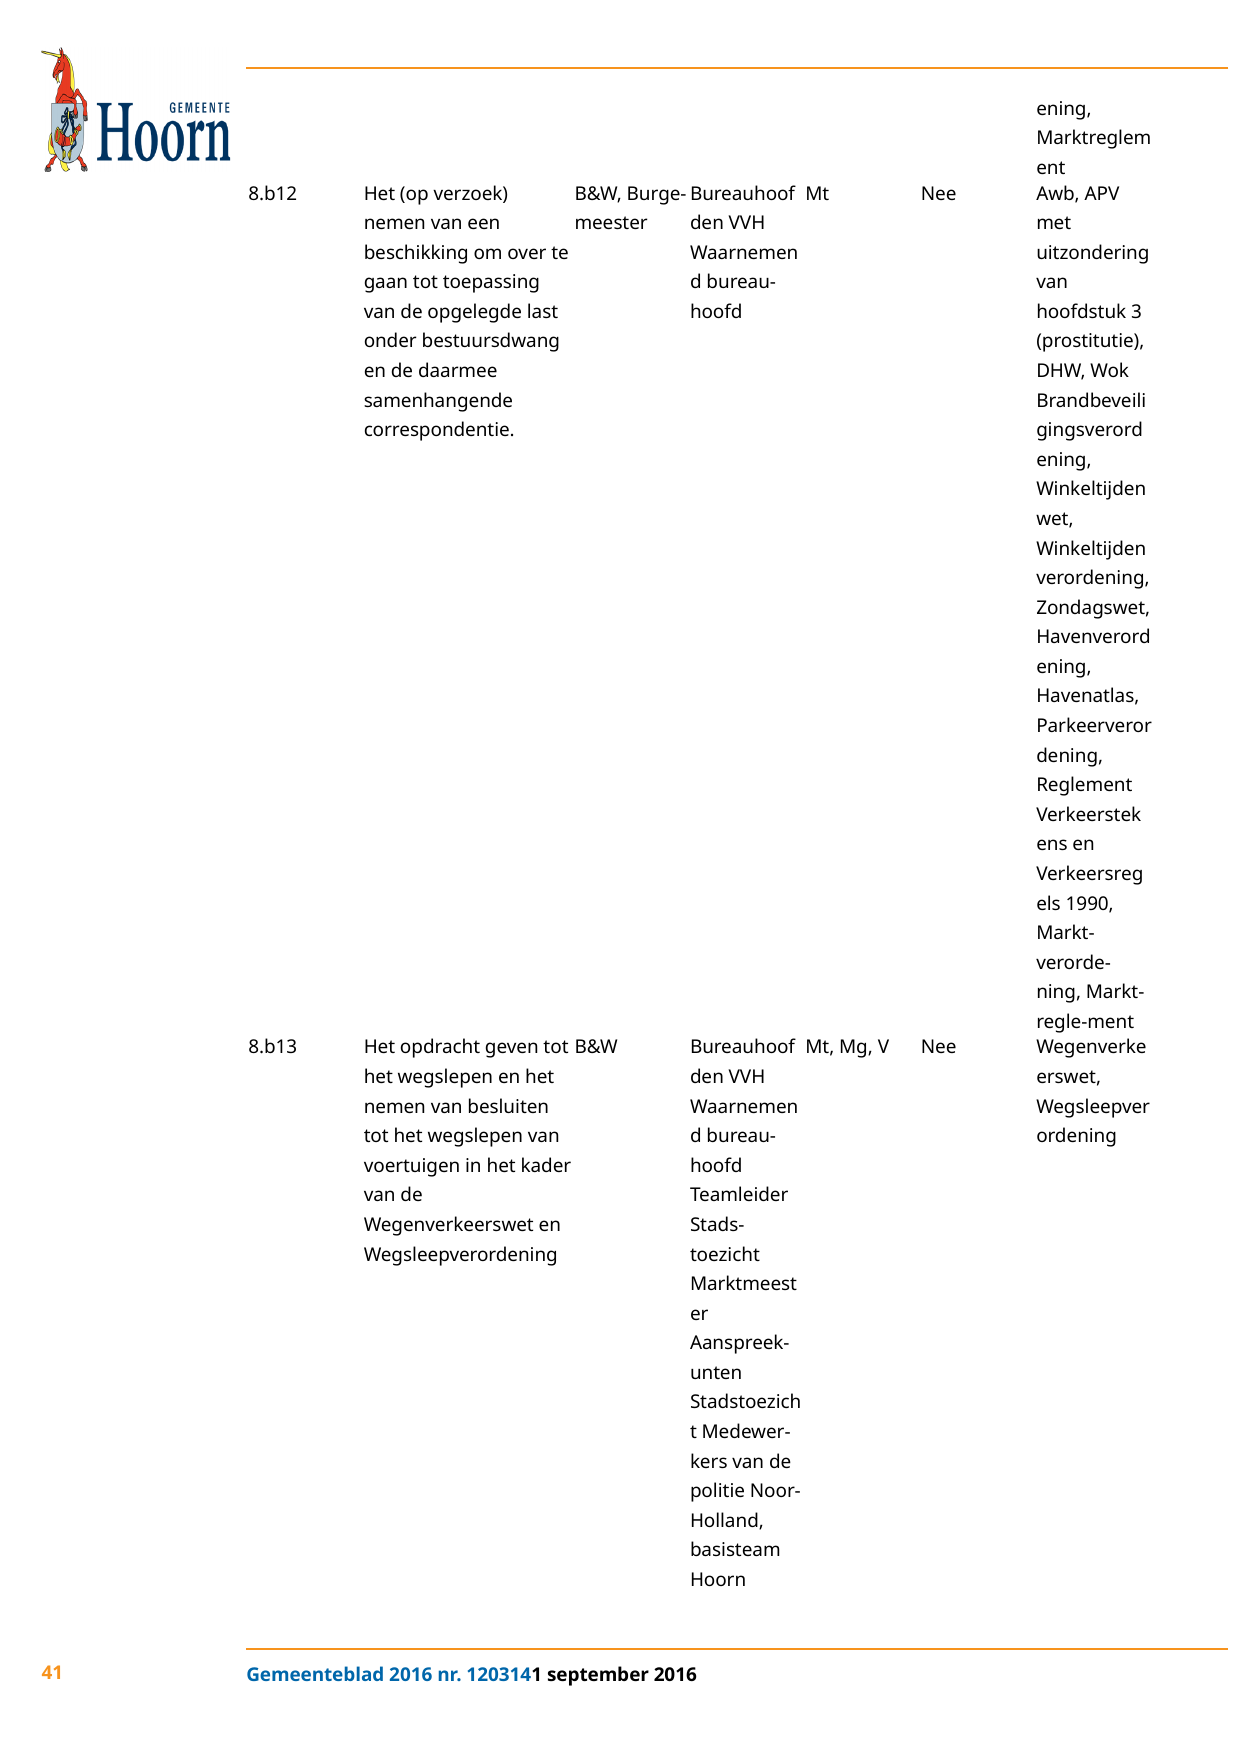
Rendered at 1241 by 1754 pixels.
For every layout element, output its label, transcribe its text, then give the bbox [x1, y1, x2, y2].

table_cell Wegenverkeerswet, Wegsleepverordening [1036, 1034, 1152, 1592]
table_cell Nee [921, 1034, 1036, 1592]
table_cell Mt [805, 180, 921, 1034]
table_cell Mt, Mg, V [805, 1034, 921, 1592]
table_cell Awb, APV met uitzondering van hoofdstuk 3 (prostitutie), DHW, Wok Brandbeveiligingsverordening, Winkeltijdenwet, Winkeltijdenverordening, Zondagswet, Havenverordening, Havenatlas, Parkeerverordening, Reglement Verkeerstekens en Verkeersregels 1990, Markt-verorde-ning, Markt-regle-ment [1036, 180, 1152, 1034]
table_cell [805, 95, 921, 180]
table_cell Nee [921, 180, 1036, 1034]
table_cell 8.b12 [248, 180, 363, 1034]
table_cell [248, 95, 363, 180]
table_cell [690, 95, 805, 180]
table_cell ening, Marktreglement [1036, 95, 1152, 180]
table_cell Het (op verzoek) nemen van een beschikking om over te gaan tot toepassing van de opgelegde last onder bestuursdwang en de daarmee samenhangende correspondentie. [364, 180, 574, 1034]
table_cell Het opdracht geven tot het wegslepen en het nemen van besluiten tot het wegslepen van voertuigen in het kader van de Wegenverkeerswet en Wegsleepverordening [364, 1034, 574, 1592]
picture [41, 47, 231, 172]
table_cell Bureauhoofden VVH Waarnemend bureau-hoofd Teamleider Stads-toezicht Marktmeester Aanspreek-unten Stadstoezicht Medewer-kers van de politie Noor-Holland, basisteam Hoorn [690, 1034, 805, 1592]
table_cell B&W [574, 1034, 690, 1592]
table_cell [921, 95, 1036, 180]
table_cell Bureauhoofden VVH Waarnemend bureau-hoofd [690, 180, 805, 1034]
table_cell [574, 95, 690, 180]
table_cell B&W, Burge-meester [574, 180, 690, 1034]
table_cell 8.b13 [248, 1034, 363, 1592]
table_cell [364, 95, 574, 180]
